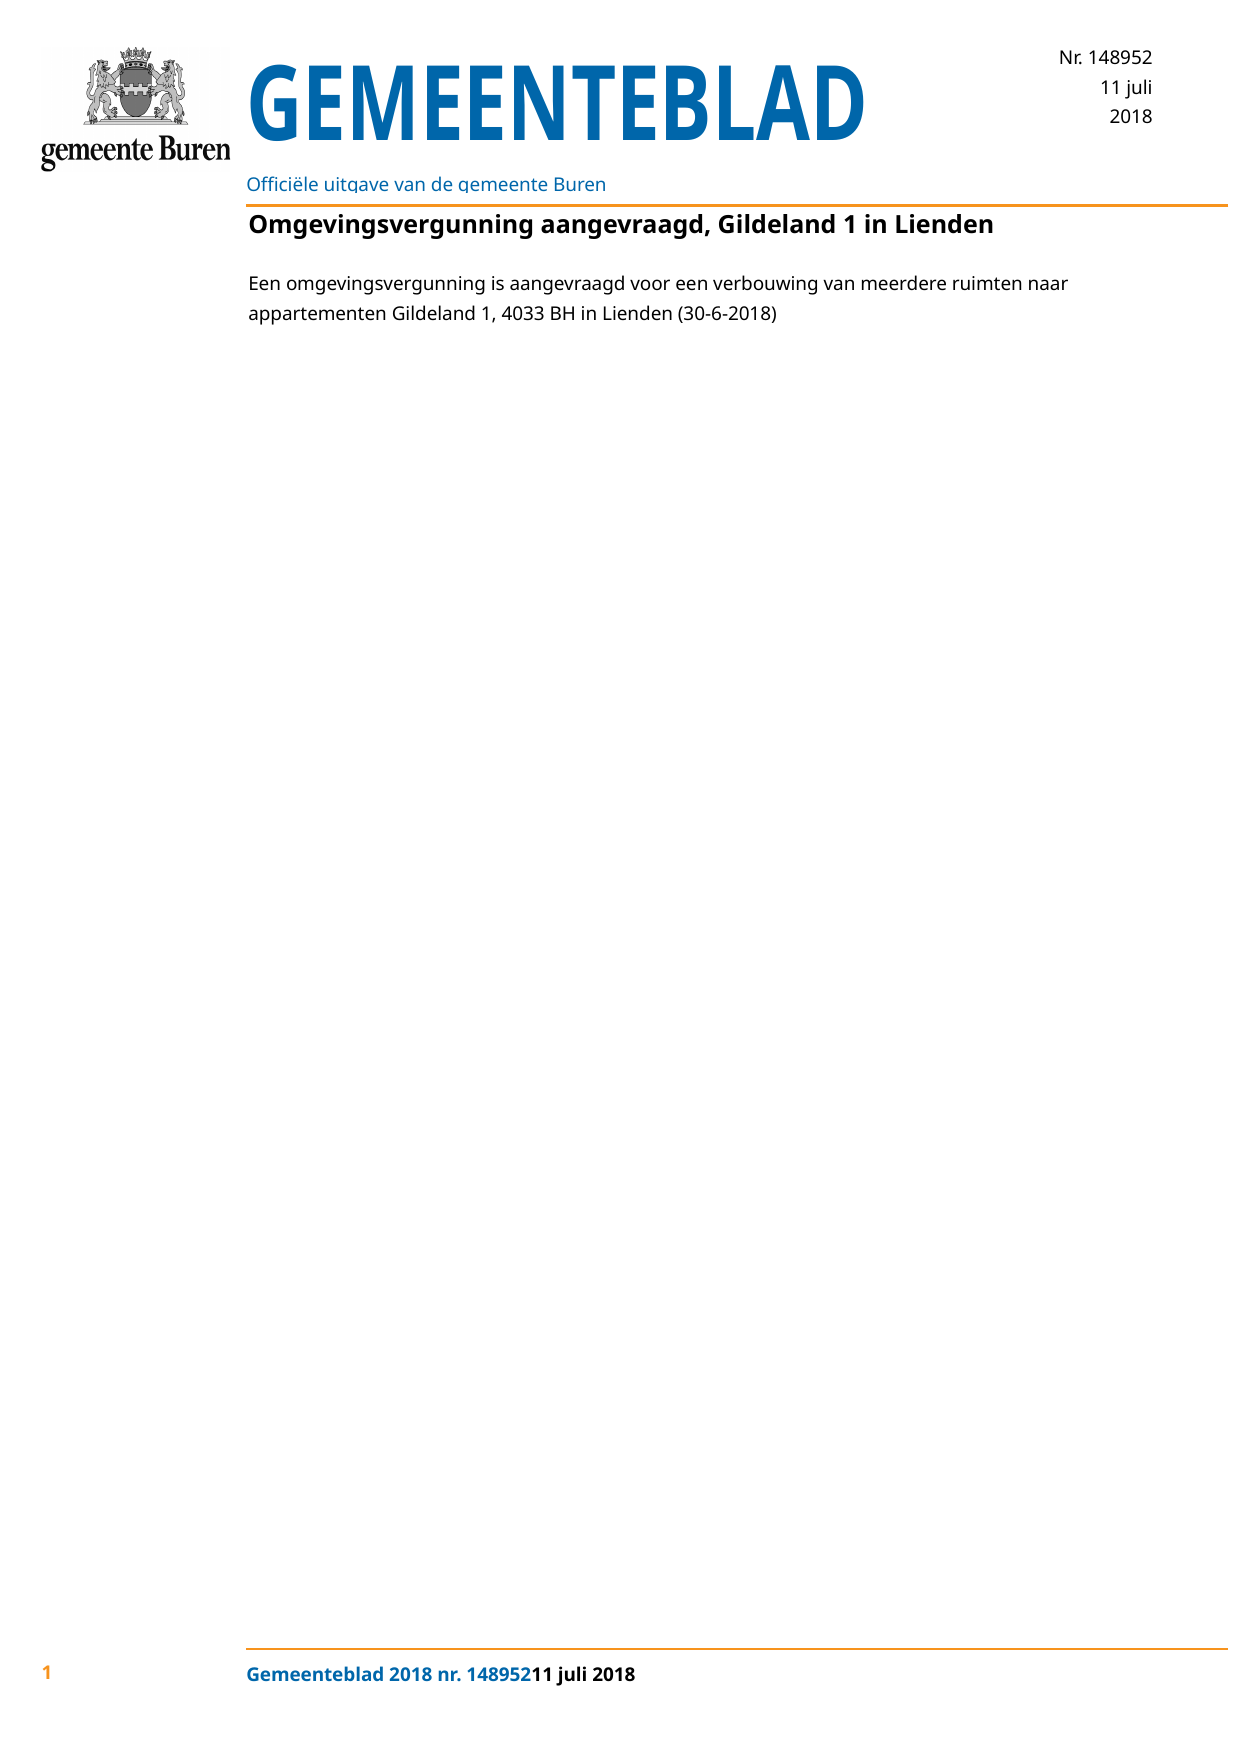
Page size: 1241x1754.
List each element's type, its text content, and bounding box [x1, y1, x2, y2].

text Omgevingsvergunning aangevraagd, Gildeland 1 in Lienden [248, 207, 1152, 241]
text Een omgevingsvergunning is aangevraagd voor een verbouwing van meerdere ruimten naar appartementen Gildeland 1, 4033 BH in Lienden (30-6-2018) [248, 270, 1152, 326]
picture [41, 47, 231, 172]
